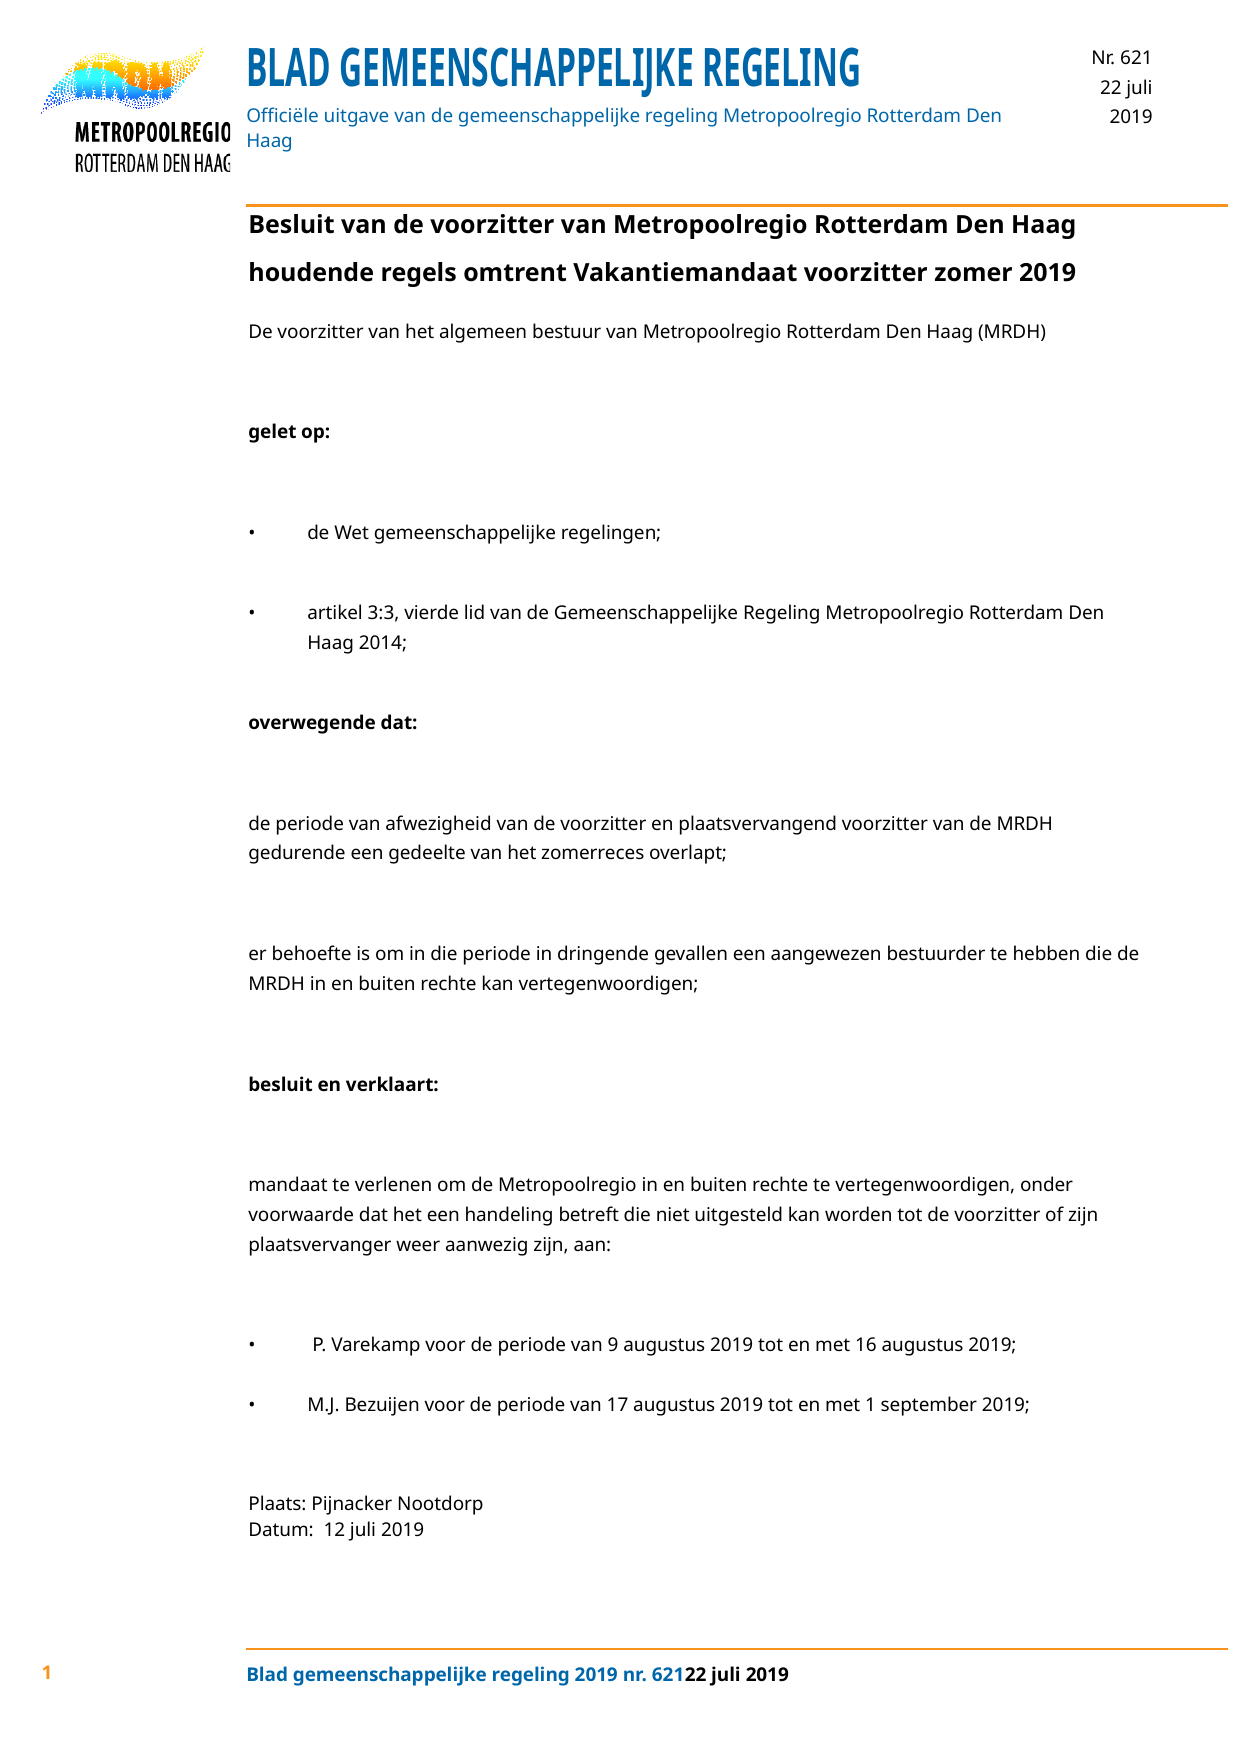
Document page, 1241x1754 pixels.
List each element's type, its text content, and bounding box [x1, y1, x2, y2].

text De voorzitter van het algemeen bestuur van Metropoolregio Rotterdam Den Haag (MRDH) [248, 318, 1152, 344]
list P. Varekamp voor de periode van 9 augustus 2019 tot en met 16 augustus 2019; [248, 1332, 1152, 1357]
text de periode van afwezigheid van de voorzitter en plaatsvervangend voorzitter van de MRDH gedurende een gedeelte van het zomerreces overlapt; [248, 810, 1152, 865]
text overwegende dat: [248, 709, 1152, 735]
picture [41, 47, 231, 172]
text Plaats: Pijnacker Nootdorp [248, 1490, 1152, 1516]
text Besluit van de voorzitter van Metropoolregio Rotterdam Den Haag houdende regels omtrent Vakantiemandaat voorzitter zomer 2019 [248, 207, 1152, 288]
text besluit en verklaart: [248, 1071, 1152, 1097]
text Datum: 12 juli 2019 [248, 1516, 1152, 1542]
list M.J. Bezuijen voor de periode van 17 augustus 2019 tot en met 1 september 2019; [248, 1391, 1152, 1417]
text mandaat te verlenen om de Metropoolregio in en buiten rechte te vertegenwoordigen, onder voorwaarde dat het een handeling betreft die niet uitgesteld kan worden tot de voorzitter of zijn plaatsvervanger weer aanwezig zijn, aan: [248, 1172, 1152, 1257]
text gelet op: [248, 419, 1152, 444]
text er behoefte is om in die periode in dringende gevallen een aangewezen bestuurder te hebben die de MRDH in en buiten rechte kan vertegenwoordigen; [248, 940, 1152, 996]
list de Wet gemeenschappelijke regelingen; [248, 519, 1152, 545]
list artikel 3:3, vierde lid van de Gemeenschappelijke Regeling Metropoolregio Rotterdam Den Haag 2014; [248, 599, 1152, 655]
